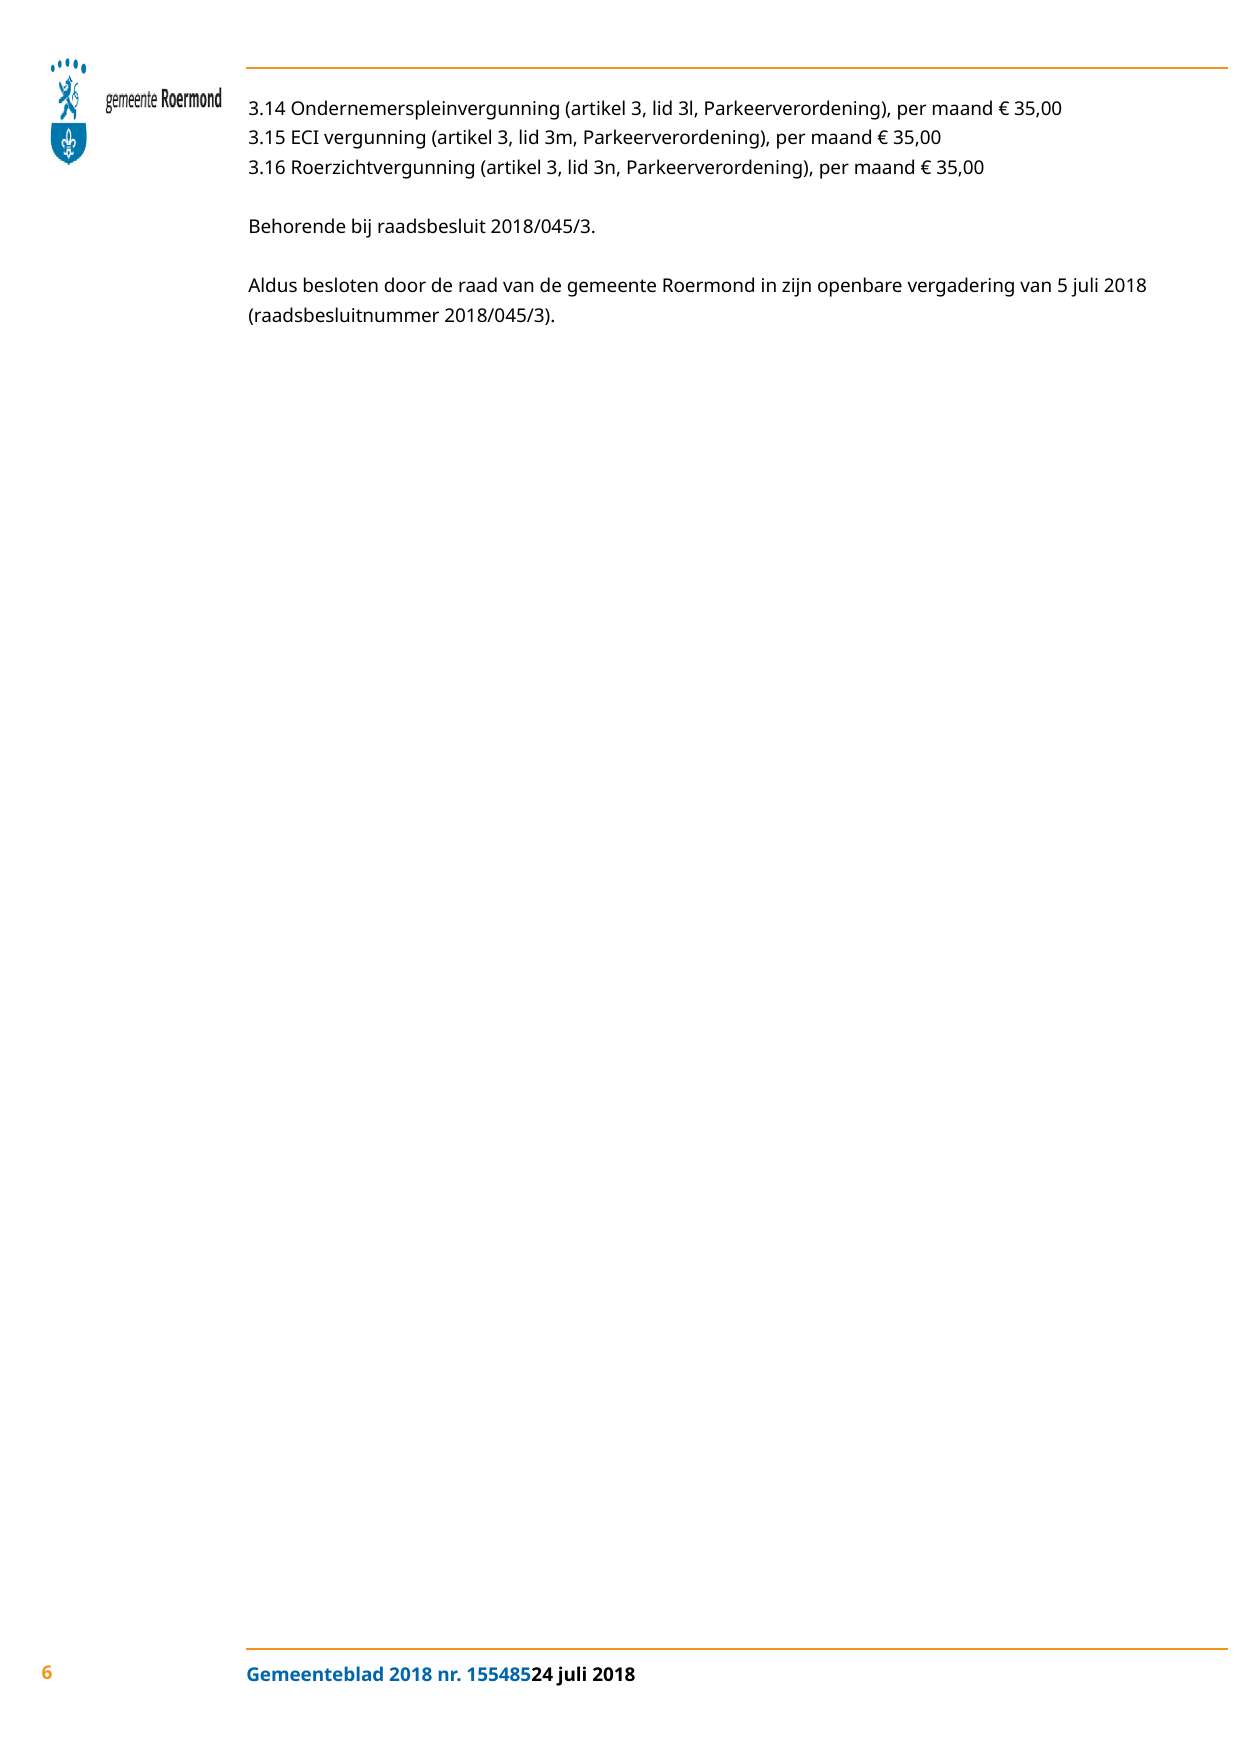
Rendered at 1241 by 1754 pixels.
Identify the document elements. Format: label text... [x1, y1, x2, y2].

text 3.16 Roerzichtvergunning (artikel 3, lid 3n, Parkeerverordening), per maand € 35,00 [248, 154, 1152, 180]
picture [41, 47, 231, 172]
text 3.15 ECI vergunning (artikel 3, lid 3m, Parkeerverordening), per maand € 35,00 [248, 124, 1152, 150]
text 3.14 Ondernemerspleinvergunning (artikel 3, lid 3l, Parkeerverordening), per maand € 35,00 [248, 95, 1152, 121]
text Aldus besloten door de raad van de gemeente Roermond in zijn openbare vergadering van 5 juli 2018 (raadsbesluitnummer 2018/045/3). [248, 272, 1152, 328]
text Behorende bij raadsbesluit 2018/045/3. [248, 213, 1152, 239]
